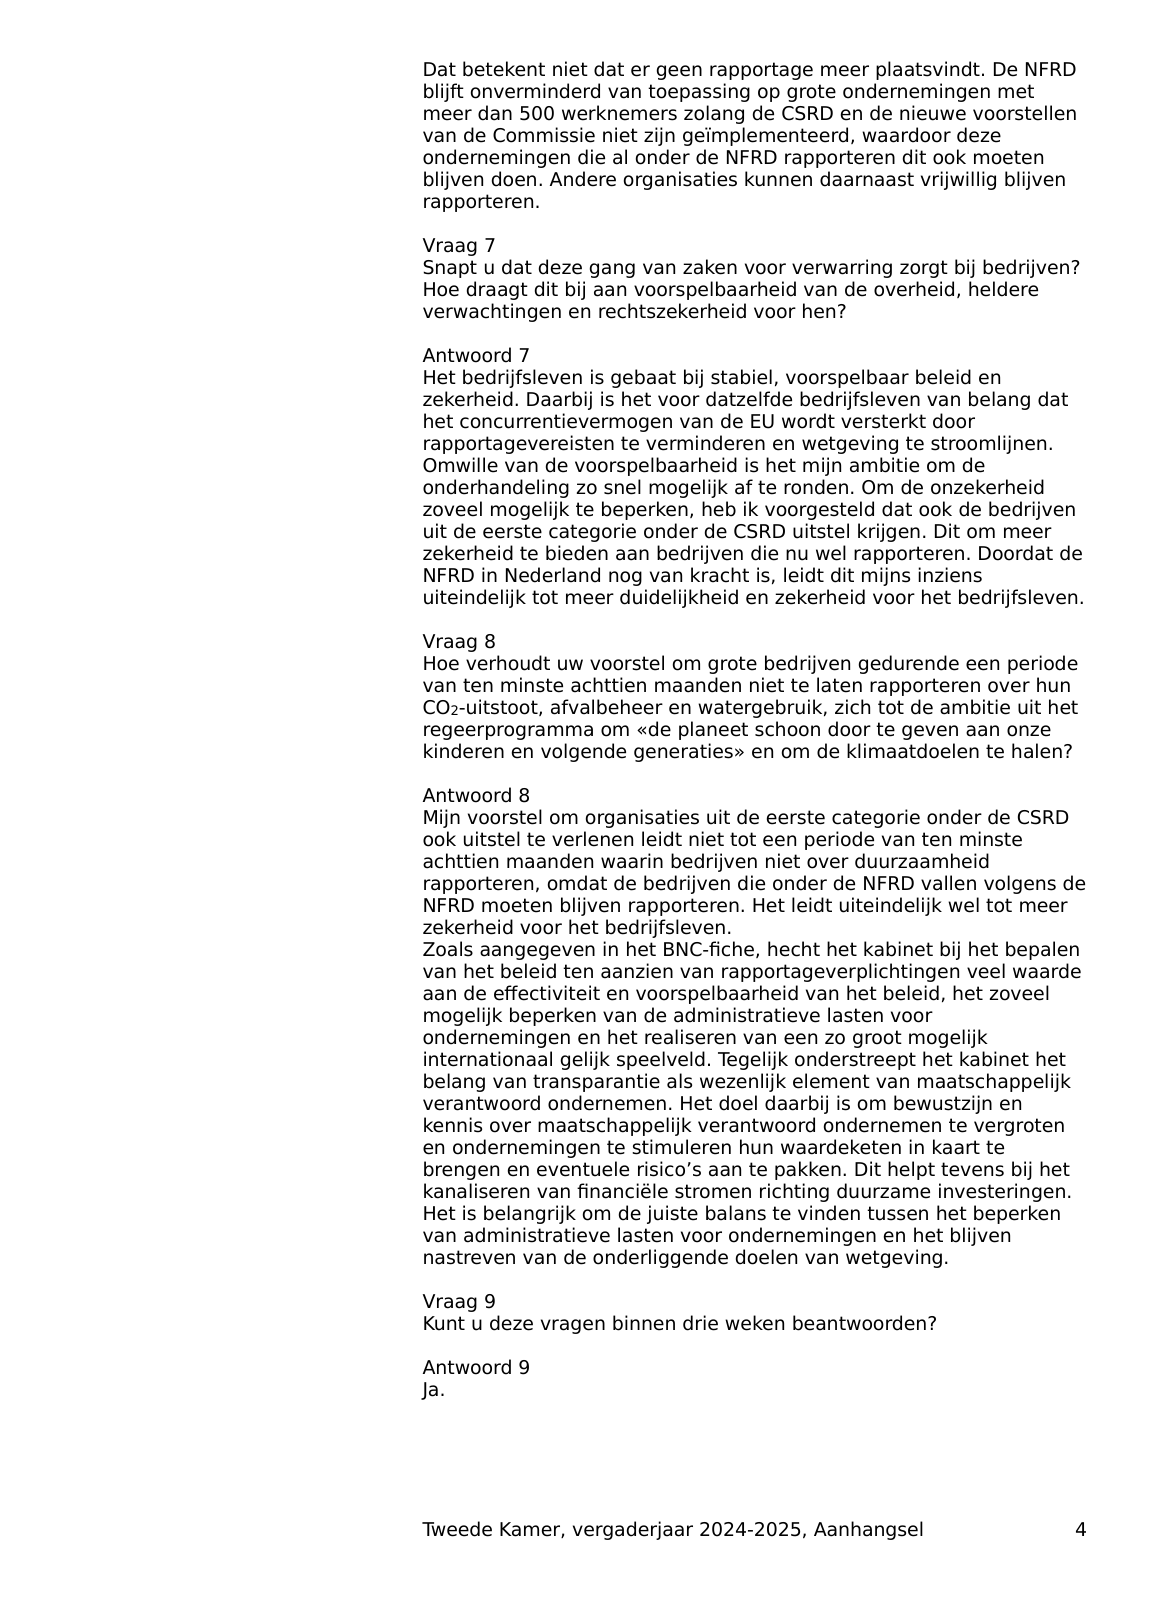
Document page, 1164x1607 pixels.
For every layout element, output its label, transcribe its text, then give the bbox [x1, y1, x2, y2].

text Vraag 9 [422, 1291, 1087, 1313]
text Mijn voorstel om organisaties uit de eerste categorie onder de CSRD ook uitstel te verlenen leidt niet tot een periode van ten minste achttien maanden waarin bedrijven niet over duurzaamheid rapporteren, omdat de bedrijven die onder de NFRD vallen volgens de NFRD moeten blijven rapporteren. Het leidt uiteindelijk wel tot meer zekerheid voor het bedrijfsleven. [422, 807, 1087, 939]
text Zoals aangegeven in het BNC-fiche, hecht het kabinet bij het bepalen van het beleid ten aanzien van rapportageverplichtingen veel waarde aan de effectiviteit en voorspelbaarheid van het beleid, het zoveel mogelijk beperken van de administratieve lasten voor ondernemingen en het realiseren van een zo groot mogelijk internationaal gelijk speelveld. Tegelijk onderstreept het kabinet het belang van transparantie als wezenlijk element van maatschappelijk verantwoord ondernemen. Het doel daarbij is om bewustzijn en kennis over maatschappelijk verantwoord ondernemen te vergroten en ondernemingen te stimuleren hun waardeketen in kaart te brengen en eventuele risico’s aan te pakken. Dit helpt tevens bij het kanaliseren van financiële stromen richting duurzame investeringen. Het is belangrijk om de juiste balans te vinden tussen het beperken van administratieve lasten voor ondernemingen en het blijven nastreven van de onderliggende doelen van wetgeving. [422, 939, 1087, 1269]
text Antwoord 8 [422, 785, 1087, 807]
text Vraag 7 [422, 235, 1087, 257]
text Dat betekent niet dat er geen rapportage meer plaatsvindt. De NFRD blijft onverminderd van toepassing op grote ondernemingen met meer dan 500 werknemers zolang de CSRD en de nieuwe voorstellen van de Commissie niet zijn geïmplementeerd, waardoor deze ondernemingen die al onder de NFRD rapporteren dit ook moeten blijven doen. Andere organisaties kunnen daarnaast vrijwillig blijven rapporteren. [422, 59, 1087, 213]
text Ja. [422, 1379, 1087, 1401]
text Het bedrijfsleven is gebaat bij stabiel, voorspelbaar beleid en zekerheid. Daarbij is het voor datzelfde bedrijfsleven van belang dat het concurrentievermogen van de EU wordt versterkt door rapportagevereisten te verminderen en wetgeving te stroomlijnen. Omwille van de voorspelbaarheid is het mijn ambitie om de onderhandeling zo snel mogelijk af te ronden. Om de onzekerheid zoveel mogelijk te beperken, heb ik voorgesteld dat ook de bedrijven uit de eerste categorie onder de CSRD uitstel krijgen. Dit om meer zekerheid te bieden aan bedrijven die nu wel rapporteren. Doordat de NFRD in Nederland nog van kracht is, leidt dit mijns inziens uiteindelijk tot meer duidelijkheid en zekerheid voor het bedrijfsleven. [422, 367, 1087, 609]
text Hoe verhoudt uw voorstel om grote bedrijven gedurende een periode van ten minste achttien maanden niet te laten rapporteren over hun CO2-uitstoot, afvalbeheer en watergebruik, zich tot de ambitie uit het regeerprogramma om «de planeet schoon door te geven aan onze kinderen en volgende generaties» en om de klimaatdoelen te halen? [422, 653, 1087, 763]
text Snapt u dat deze gang van zaken voor verwarring zorgt bij bedrijven? Hoe draagt dit bij aan voorspelbaarheid van de overheid, heldere verwachtingen en rechtszekerheid voor hen? [422, 257, 1087, 323]
text Kunt u deze vragen binnen drie weken beantwoorden? [422, 1313, 1087, 1335]
text Antwoord 7 [422, 345, 1087, 367]
text Vraag 8 [422, 631, 1087, 653]
text Antwoord 9 [422, 1357, 1087, 1379]
